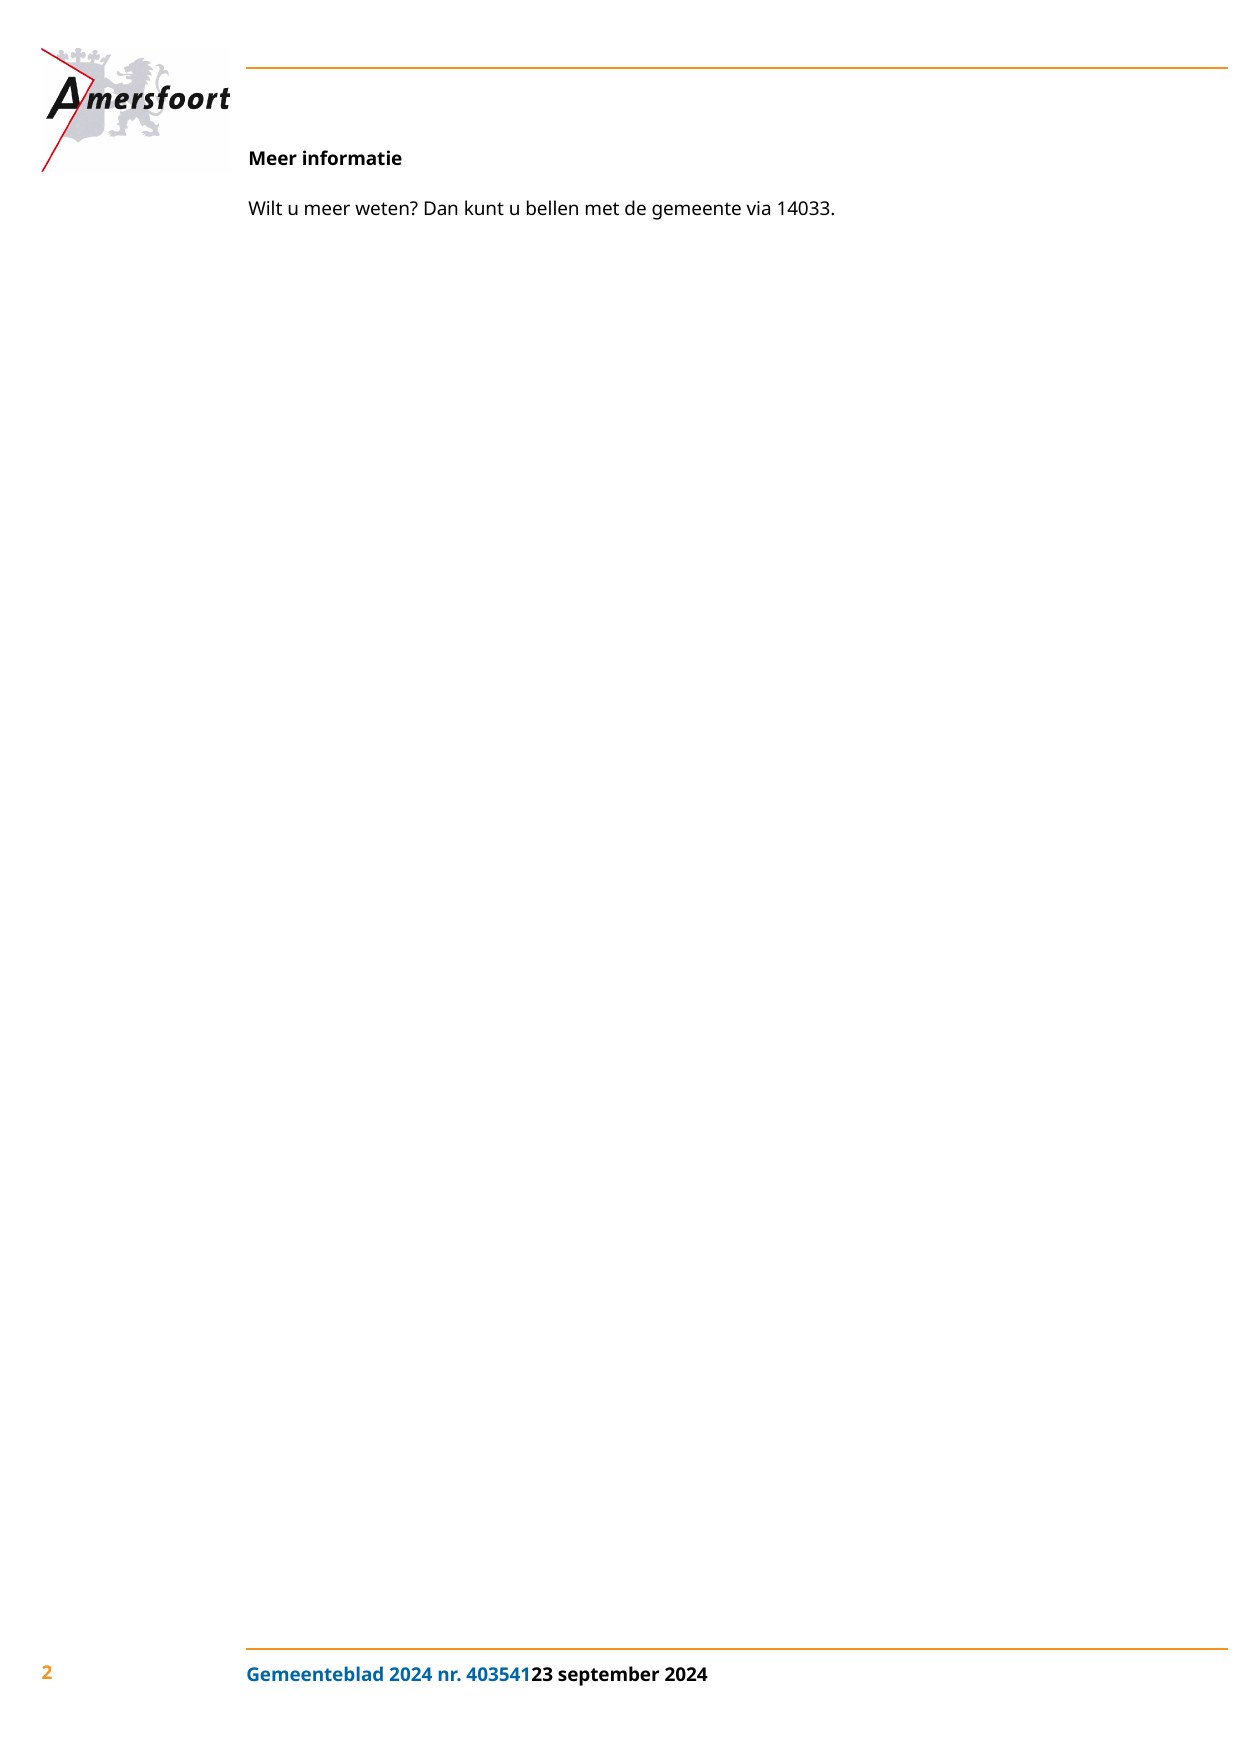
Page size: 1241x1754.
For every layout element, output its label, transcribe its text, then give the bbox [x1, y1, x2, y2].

text Wilt u meer weten? Dan kunt u bellen met de gemeente via 14033. [248, 196, 1152, 221]
text Meer informatie [248, 145, 1152, 171]
picture [41, 47, 231, 172]
